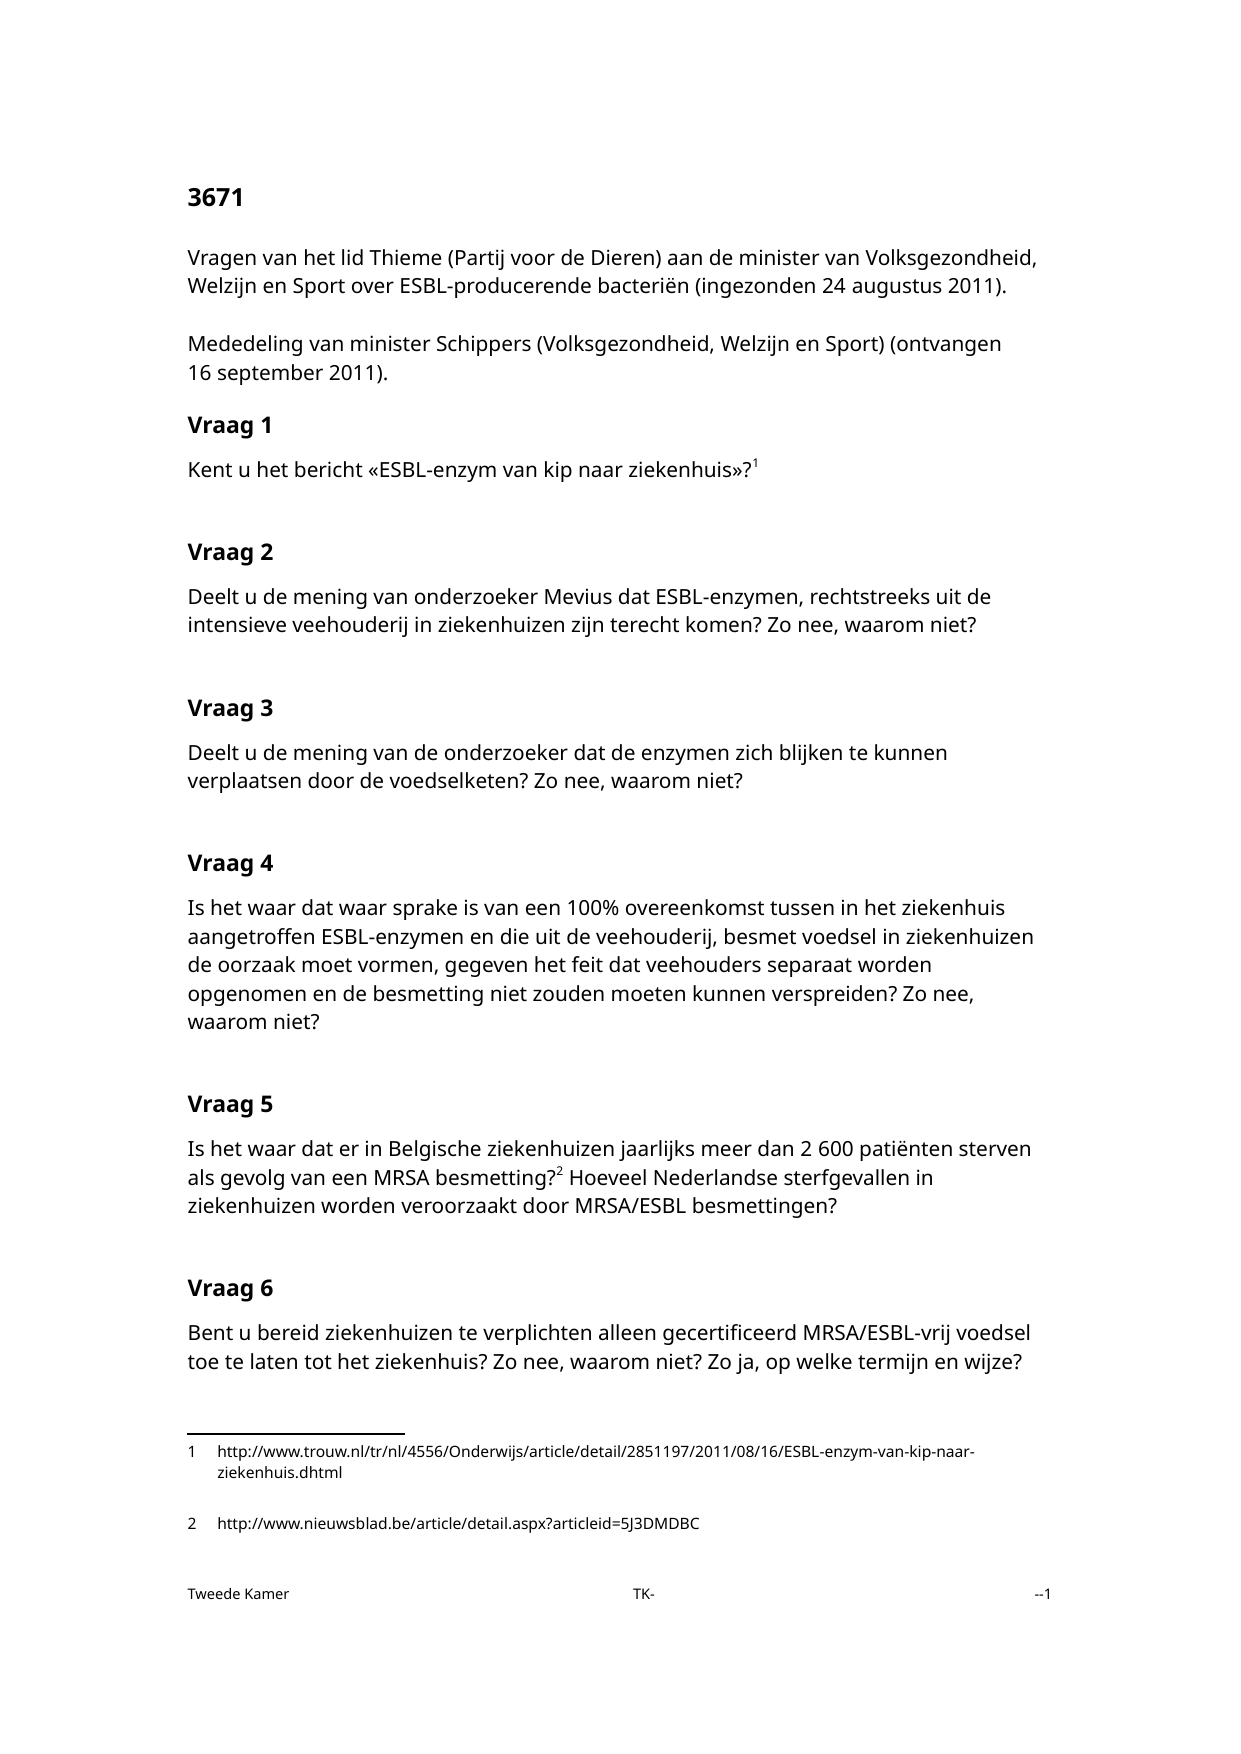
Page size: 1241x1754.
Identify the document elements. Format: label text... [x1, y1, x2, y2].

text http://www.nieuwsblad.be/article/detail.aspx?articleid=5J3DMDBC [187, 1506, 1053, 1534]
subtitle Vraag 4 [187, 847, 1053, 878]
text Deelt u de mening van de onderzoeker dat de enzymen zich blijken te kunnen verplaatsen door de voedselketen? Zo nee, waarom niet? [187, 738, 1053, 795]
text Mededeling van minister Schippers (Volksgezondheid, Welzijn en Sport) (ontvangen 16 september 2011). [187, 329, 1053, 386]
text Is het waar dat waar sprake is van een 100% overeenkomst tussen in het ziekenhuis aangetroffen ESBL-enzymen en die uit de veehouderij, besmet voedsel in ziekenhuizen de oorzaak moet vormen, gegeven het feit dat veehouders separaat worden opgenomen en de besmetting niet zouden moeten kunnen verspreiden? Zo nee, waarom niet? [187, 893, 1053, 1036]
subtitle Vraag 6 [187, 1272, 1053, 1303]
subtitle Vraag 1 [187, 409, 1053, 440]
text Vragen van het lid Thieme (Partij voor de Dieren) aan de minister van Volksgezondheid, Welzijn en Sport over ESBL-producerende bacteriën (ingezonden 24 augustus 2011). [187, 243, 1053, 300]
text Bent u bereid ziekenhuizen te verplichten alleen gecertificeerd MRSA/ESBL-vrij voedsel toe te laten tot het ziekenhuis? Zo nee, waarom niet? Zo ja, op welke termijn en wijze? [187, 1318, 1053, 1375]
subtitle Vraag 3 [187, 692, 1053, 723]
text 3671 [187, 179, 1053, 213]
subtitle Vraag 5 [187, 1088, 1053, 1119]
subtitle Vraag 2 [187, 536, 1053, 567]
text Is het waar dat er in Belgische ziekenhuizen jaarlijks meer dan 2 600 patiënten sterven als gevolg van een MRSA besmetting? Hoeveel Nederlandse sterfgevallen in ziekenhuizen worden veroorzaakt door MRSA/ESBL besmettingen? [187, 1134, 1053, 1220]
text http://www.trouw.nl/tr/nl/4556/Onderwijs/article/detail/2851197/2011/08/16/ESBL-enzym-van-kip-naar-ziekenhuis.dhtml [187, 1419, 1053, 1476]
text Deelt u de mening van onderzoeker Mevius dat ESBL-enzymen, rechtstreeks uit de intensieve veehouderij in ziekenhuizen zijn terecht komen? Zo nee, waarom niet? [187, 582, 1053, 639]
text Kent u het bericht «ESBL-enzym van kip naar ziekenhuis»? [187, 455, 1053, 483]
